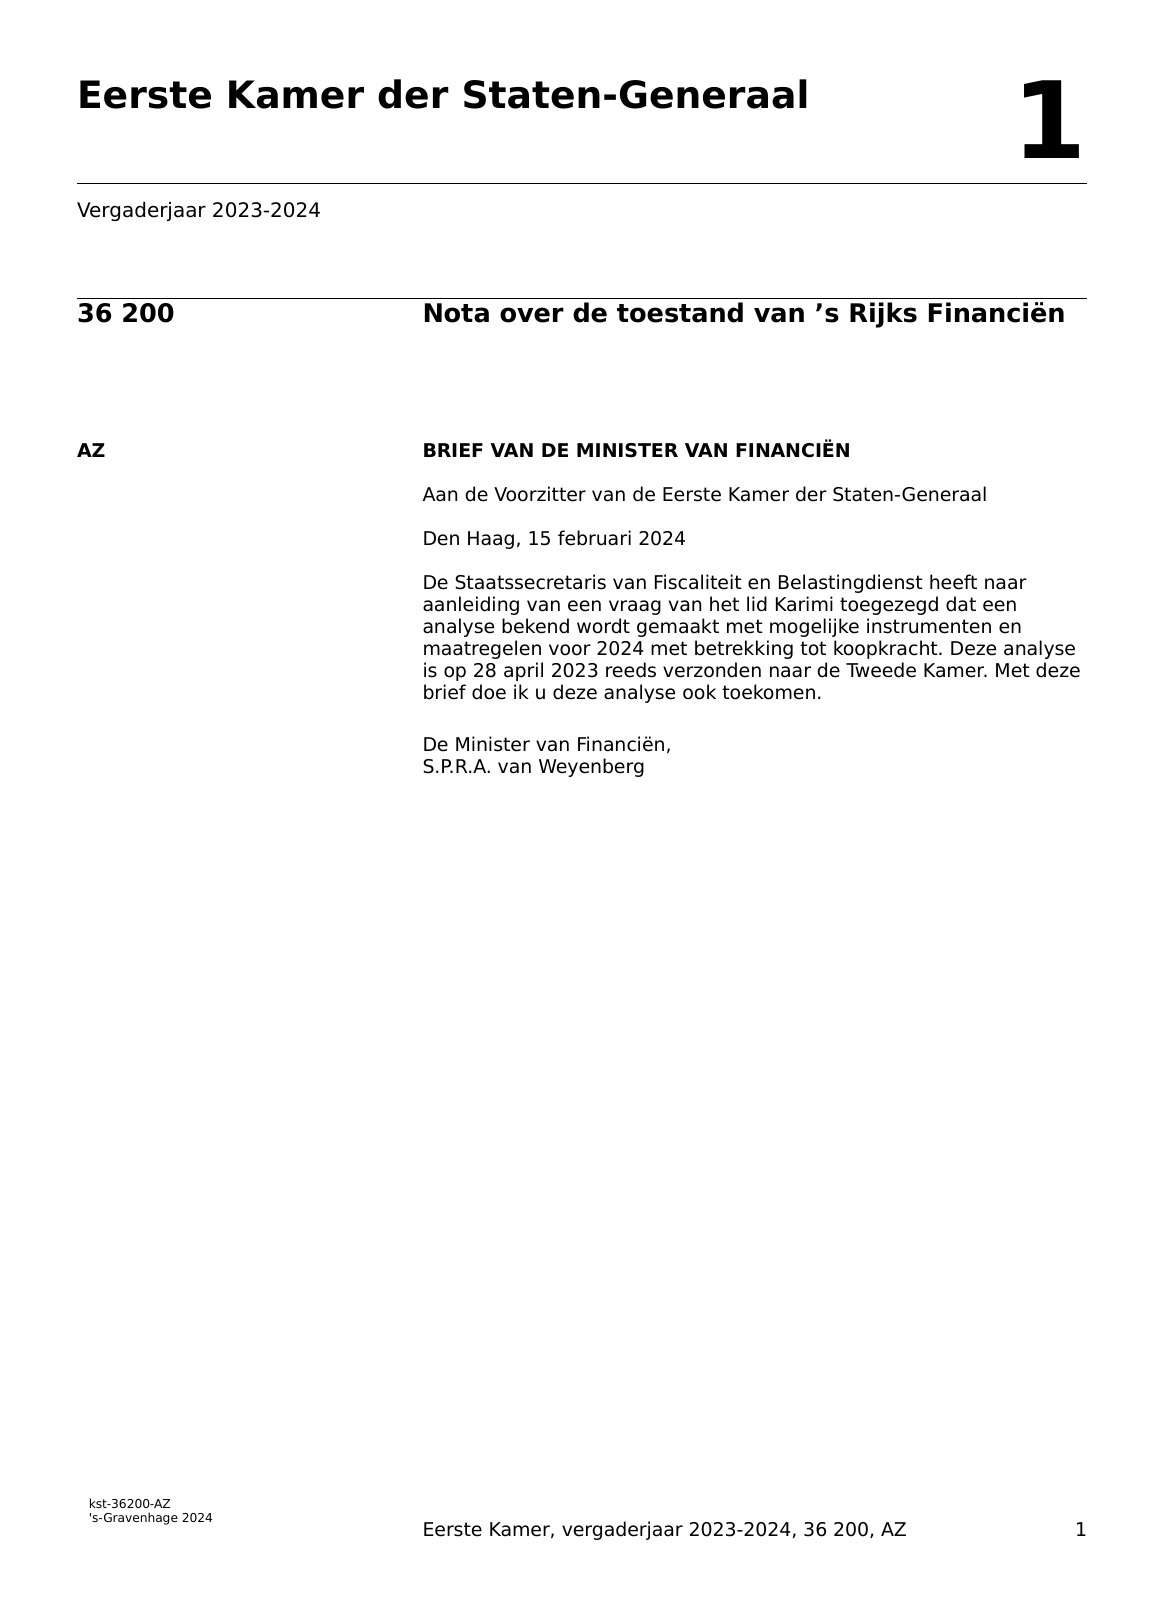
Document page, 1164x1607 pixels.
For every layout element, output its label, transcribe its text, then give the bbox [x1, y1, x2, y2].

table_cell Vergaderjaar 2023-2024 [77, 184, 1087, 298]
table_header 1 [886, 59, 1087, 183]
text De Staatssecretaris van Fiscaliteit en Belastingdienst heeft naar aanleiding van een vraag van het lid Karimi toegezegd dat een analyse bekend wordt gemaakt met mogelijke instrumenten en maatregelen voor 2024 met betrekking tot koopkracht. Deze analyse is op 28 april 2023 reeds verzonden naar de Tweede Kamer. Met deze brief doe ik u deze analyse ook toekomen. [422, 572, 1087, 704]
text Aan de Voorzitter van de Eerste Kamer der Staten-Generaal [422, 484, 1087, 506]
text De Minister van Financiën, S.P.R.A. van Weyenberg [422, 734, 1087, 778]
subtitle AZ BRIEF VAN DE MINISTER VAN FINANCIËN [77, 440, 1087, 462]
subtitle 36 200 Nota over de toestand van ’s Rijks Financiën [77, 299, 1087, 329]
table_header Eerste Kamer der Staten-Generaal [77, 59, 886, 183]
text 's-Gravenhage 2024 [88, 1511, 323, 1525]
text Den Haag, 15 februari 2024 [422, 528, 1087, 550]
text kst-36200-AZ [88, 1497, 323, 1511]
